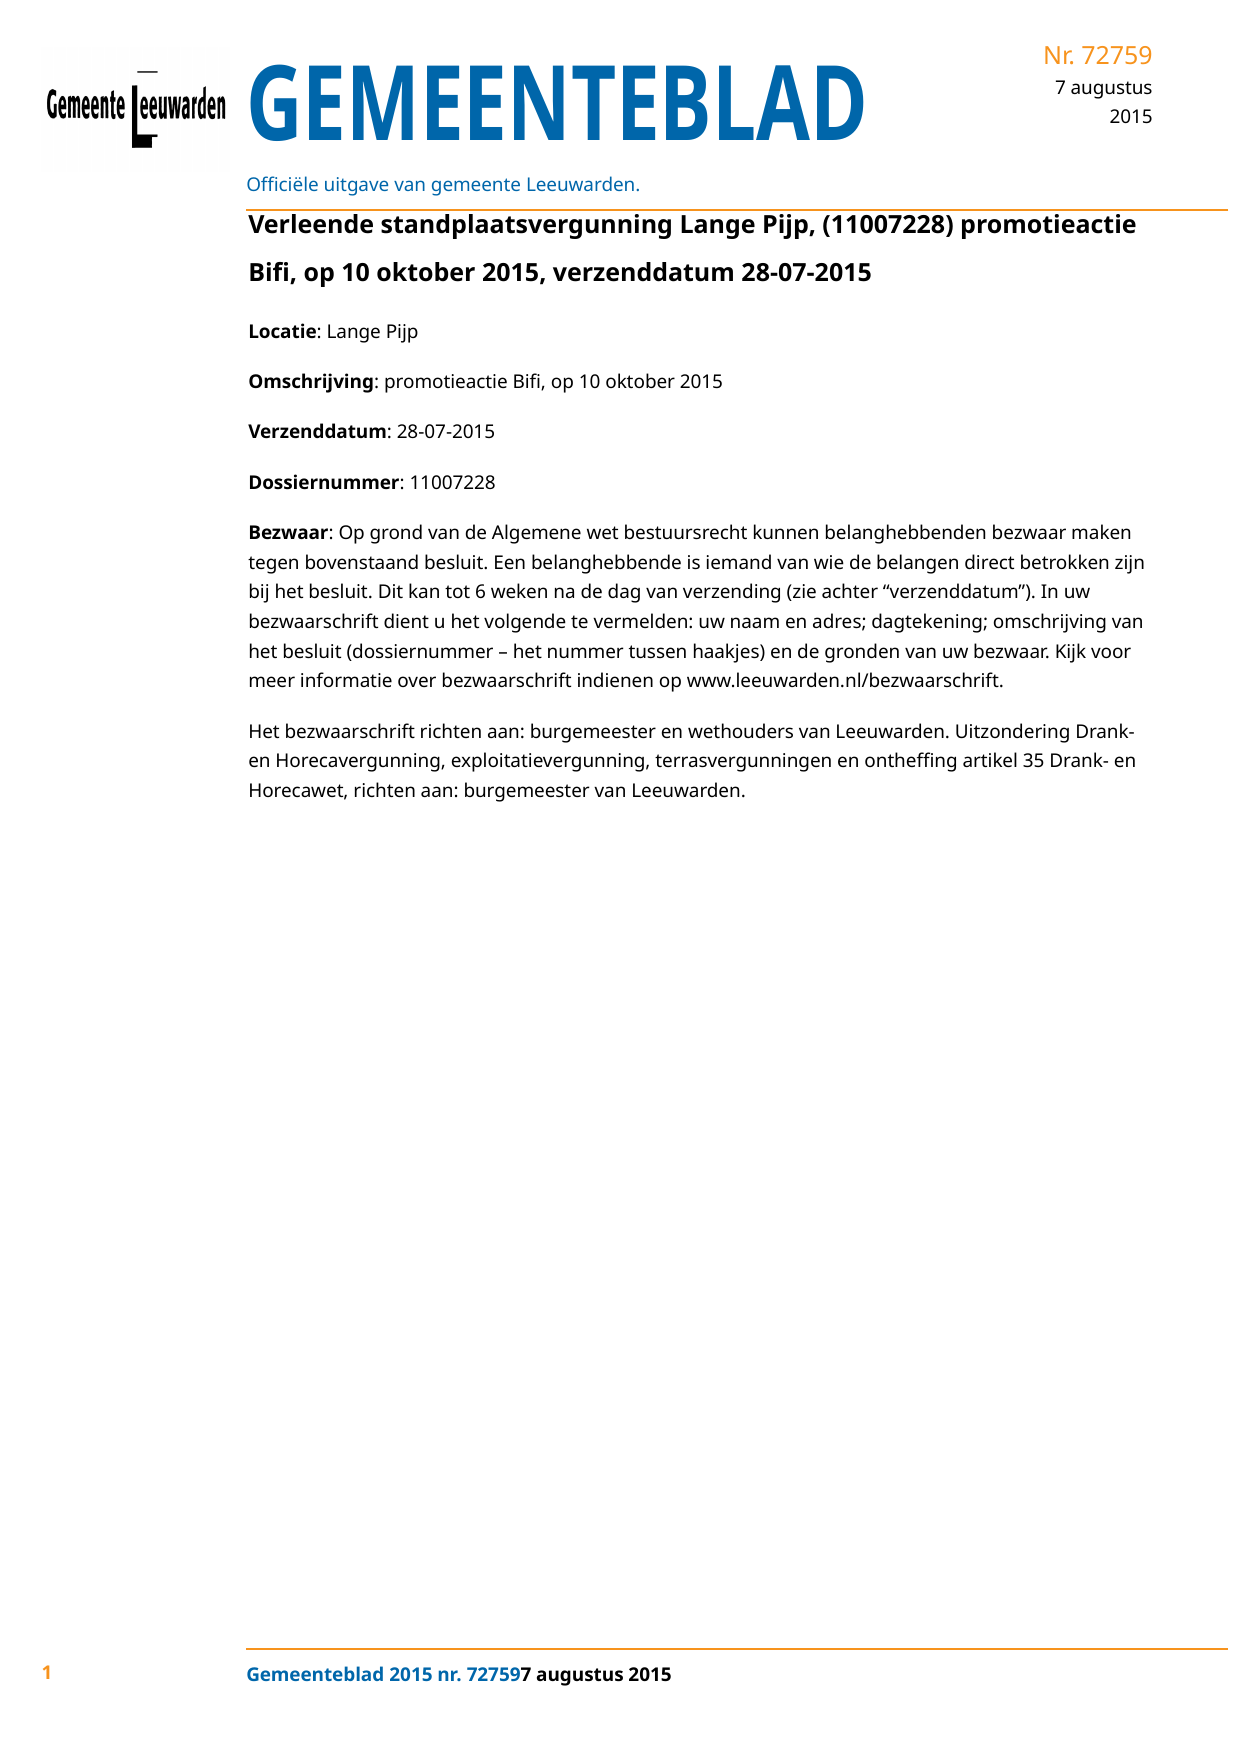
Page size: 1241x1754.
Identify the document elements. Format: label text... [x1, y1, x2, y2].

text Verleende standplaatsvergunning Lange Pijp, (11007228) promotieactie Bifi, op 10 oktober 2015, verzenddatum 28-07-2015 [248, 211, 1152, 288]
text Locatie: Lange Pijp [248, 318, 1152, 344]
text Dossiernummer: 11007228 [248, 469, 1152, 495]
text Het bezwaarschrift richten aan: burgemeester en wethouders van Leeuwarden. Uitzondering Drank- en Horecavergunning, exploitatievergunning, terrasvergunningen en ontheffing artikel 35 Drank- en Horecawet, richten aan: burgemeester van Leeuwarden. [248, 718, 1152, 803]
text Omschrijving: promotieactie Bifi, op 10 oktober 2015 [248, 368, 1152, 394]
text Bezwaar: Op grond van de Algemene wet bestuursrecht kunnen belanghebbenden bezwaar maken tegen bovenstaand besluit. Een belanghebbende is iemand van wie de belangen direct betrokken zijn bij het besluit. Dit kan tot 6 weken na de dag van verzending (zie achter “verzenddatum”). In uw bezwaarschrift dient u het volgende te vermelden: uw naam en adres; dagtekening; omschrijving van het besluit (dossiernummer – het nummer tussen haakjes) en de gronden van uw bezwaar. Kijk voor meer informatie over bezwaarschrift indienen op www.leeuwarden.nl/bezwaarschrift. [248, 519, 1152, 693]
text Verzenddatum: 28-07-2015 [248, 419, 1152, 444]
picture [41, 47, 231, 172]
